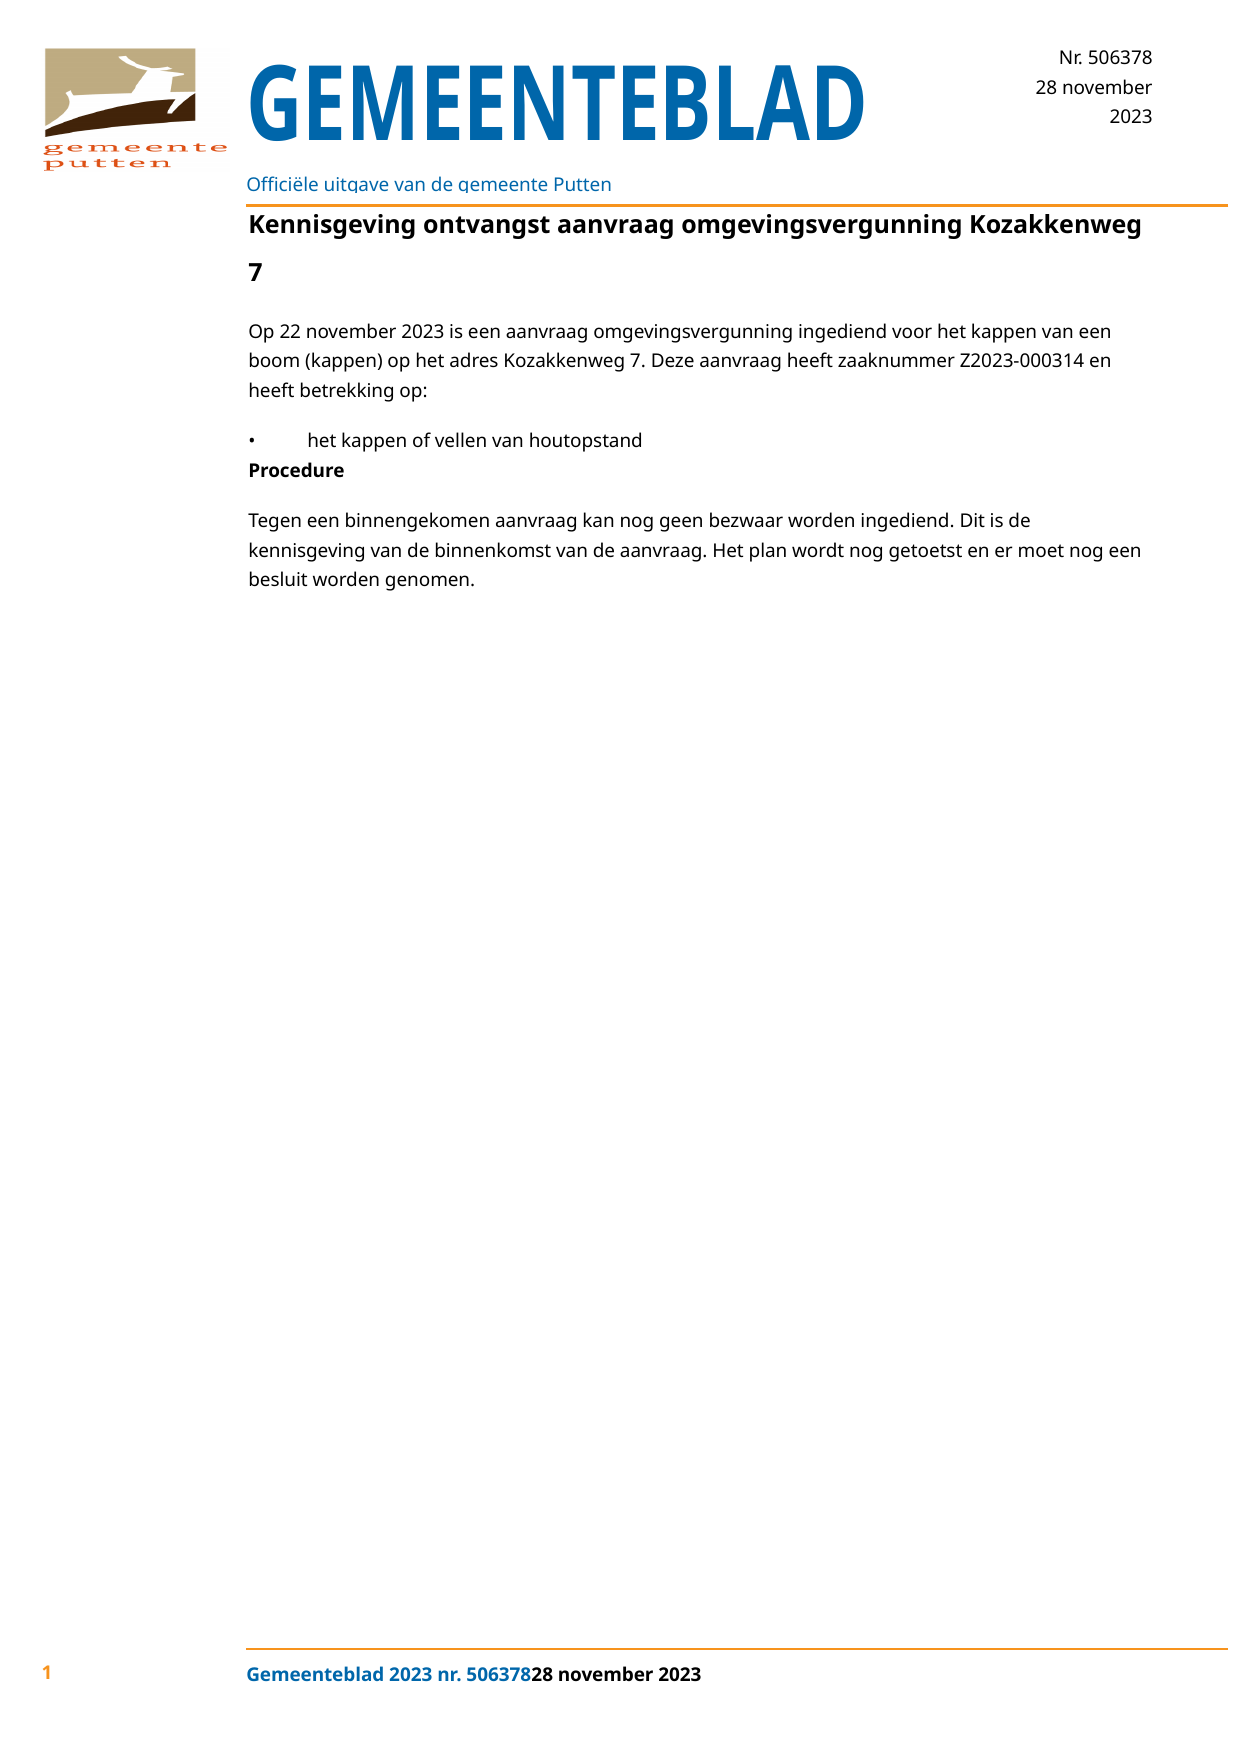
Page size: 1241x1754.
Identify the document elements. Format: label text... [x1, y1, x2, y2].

text Kennisgeving ontvangst aanvraag omgevingsvergunning Kozakkenweg 7 [248, 207, 1152, 288]
picture [41, 47, 231, 172]
text Op 22 november 2023 is een aanvraag omgevingsvergunning ingediend voor het kappen van een boom (kappen) op het adres Kozakkenweg 7. Deze aanvraag heeft zaaknummer Z2023-000314 en heeft betrekking op: [248, 318, 1152, 403]
text Procedure [248, 457, 1152, 483]
text Tegen een binnengekomen aanvraag kan nog geen bezwaar worden ingediend. Dit is de kennisgeving van de binnenkomst van de aanvraag. Het plan wordt nog getoetst en er moet nog een besluit worden genomen. [248, 507, 1152, 592]
list het kappen of vellen van houtopstand [248, 427, 1152, 453]
